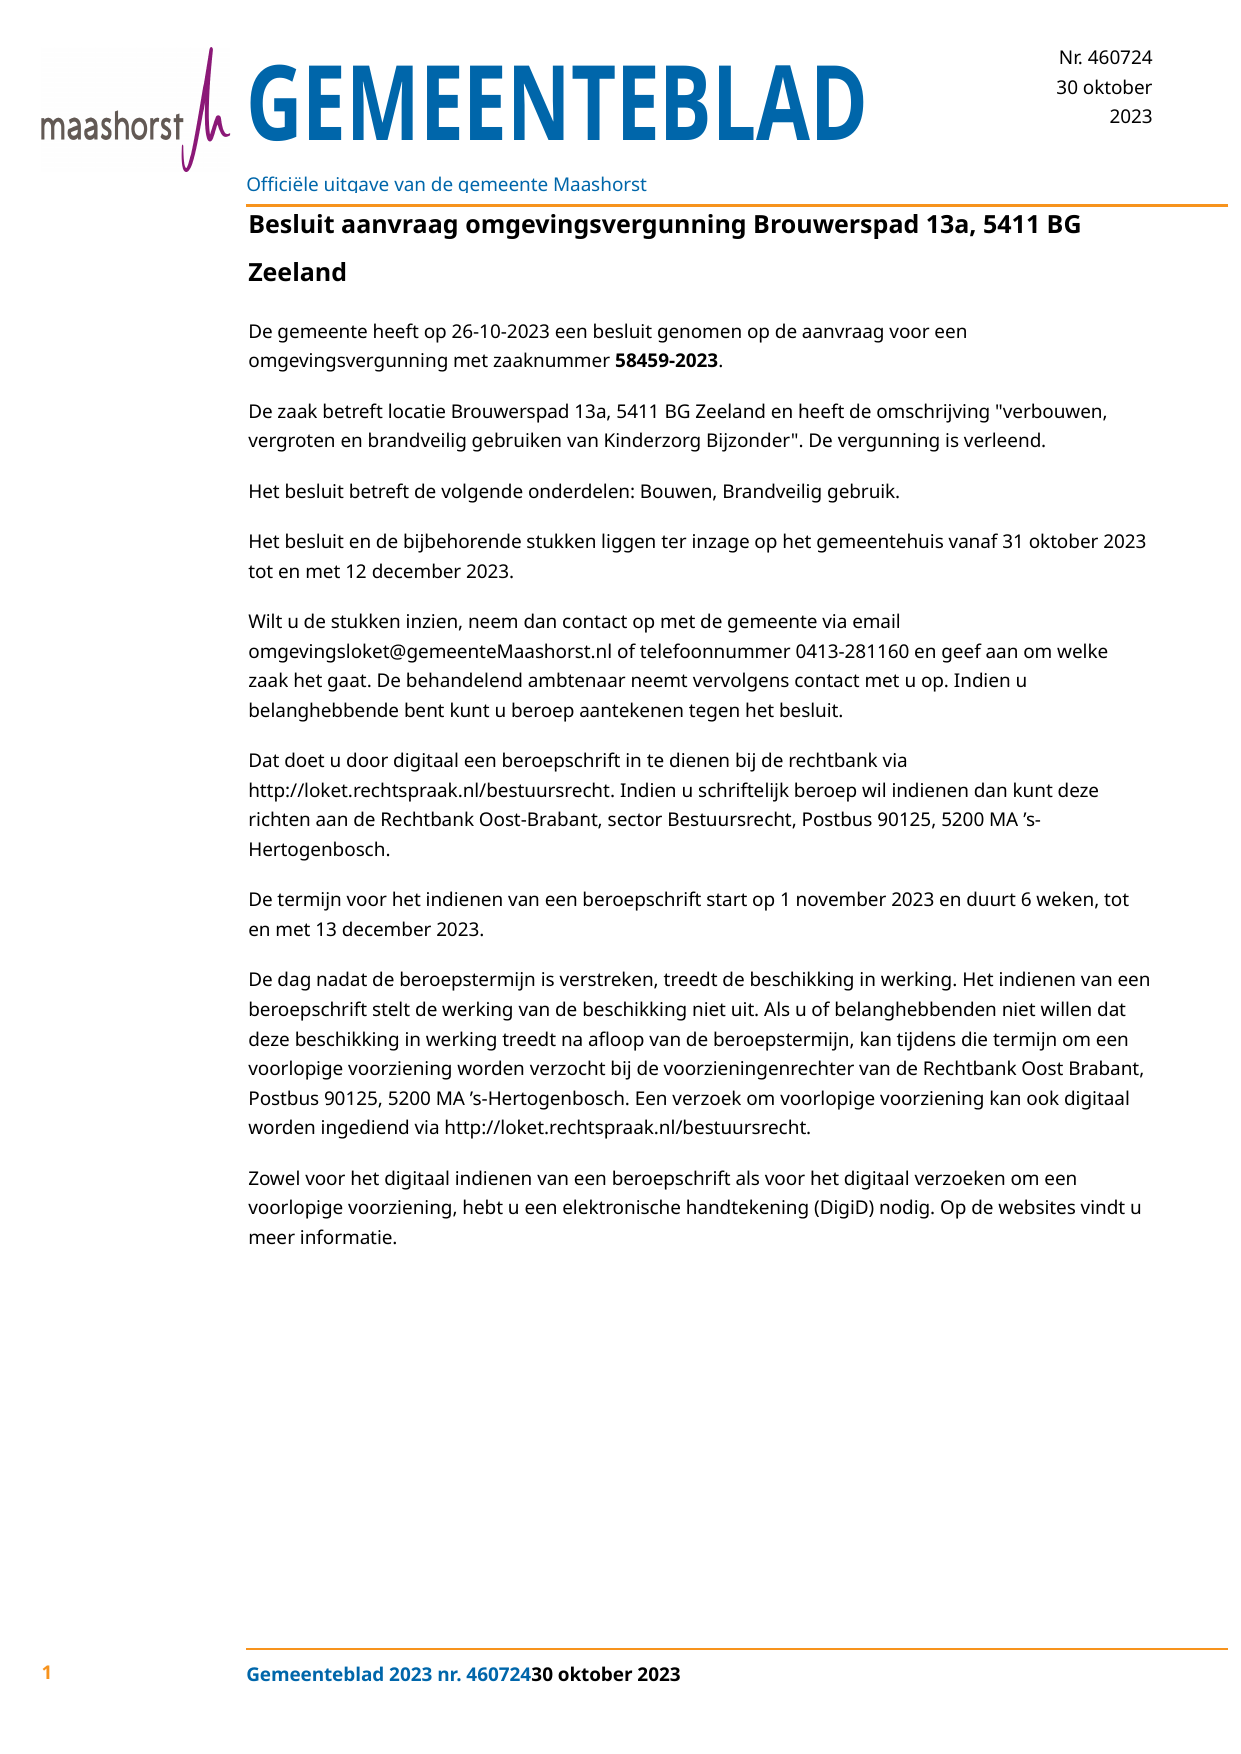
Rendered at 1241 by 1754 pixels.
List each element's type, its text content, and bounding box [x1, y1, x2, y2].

picture [41, 47, 231, 172]
text Het besluit en de bijbehorende stukken liggen ter inzage op het gemeentehuis vanaf 31 oktober 2023 tot en met 12 december 2023. [248, 528, 1152, 584]
text Zowel voor het digitaal indienen van een beroepschrift als voor het digitaal verzoeken om een voorlopige voorziening, hebt u een elektronische handtekening (DigiD) nodig. Op de websites vindt u meer informatie. [248, 1165, 1152, 1250]
text De termijn voor het indienen van een beroepschrift start op 1 november 2023 en duurt 6 weken, tot en met 13 december 2023. [248, 887, 1152, 942]
text Wilt u de stukken inzien, neem dan contact op met de gemeente via email omgevingsloket@gemeenteMaashorst.nl of telefoonnummer 0413-281160 en geef aan om welke zaak het gaat. De behandelend ambtenaar neemt vervolgens contact met u op. Indien u belanghebbende bent kunt u beroep aantekenen tegen het besluit. [248, 608, 1152, 723]
text Dat doet u door digitaal een beroepschrift in te dienen bij de rechtbank via http://loket.rechtspraak.nl/bestuursrecht. Indien u schriftelijk beroep wil indienen dan kunt deze richten aan de Rechtbank Oost-Brabant, sector Bestuursrecht, Postbus 90125, 5200 MA ’s-Hertogenbosch. [248, 747, 1152, 862]
text De gemeente heeft op 26-10-2023 een besluit genomen op de aanvraag voor een omgevingsvergunning met zaaknummer 58459-2023. [248, 318, 1152, 373]
text De zaak betreft locatie Brouwerspad 13a, 5411 BG Zeeland en heeft de omschrijving "verbouwen, vergroten en brandveilig gebruiken van Kinderzorg Bijzonder". De vergunning is verleend. [248, 398, 1152, 453]
text Besluit aanvraag omgevingsvergunning Brouwerspad 13a, 5411 BG Zeeland [248, 207, 1152, 288]
text De dag nadat de beroepstermijn is verstreken, treedt de beschikking in werking. Het indienen van een beroepschrift stelt de werking van de beschikking niet uit. Als u of belanghebbenden niet willen dat deze beschikking in werking treedt na afloop van de beroepstermijn, kan tijdens die termijn om een voorlopige voorziening worden verzocht bij de voorzieningenrechter van de Rechtbank Oost Brabant, Postbus 90125, 5200 MA ’s-Hertogenbosch. Een verzoek om voorlopige voorziening kan ook digitaal worden ingediend via http://loket.rechtspraak.nl/bestuursrecht. [248, 967, 1152, 1140]
text Het besluit betreft de volgende onderdelen: Bouwen, Brandveilig gebruik. [248, 478, 1152, 504]
